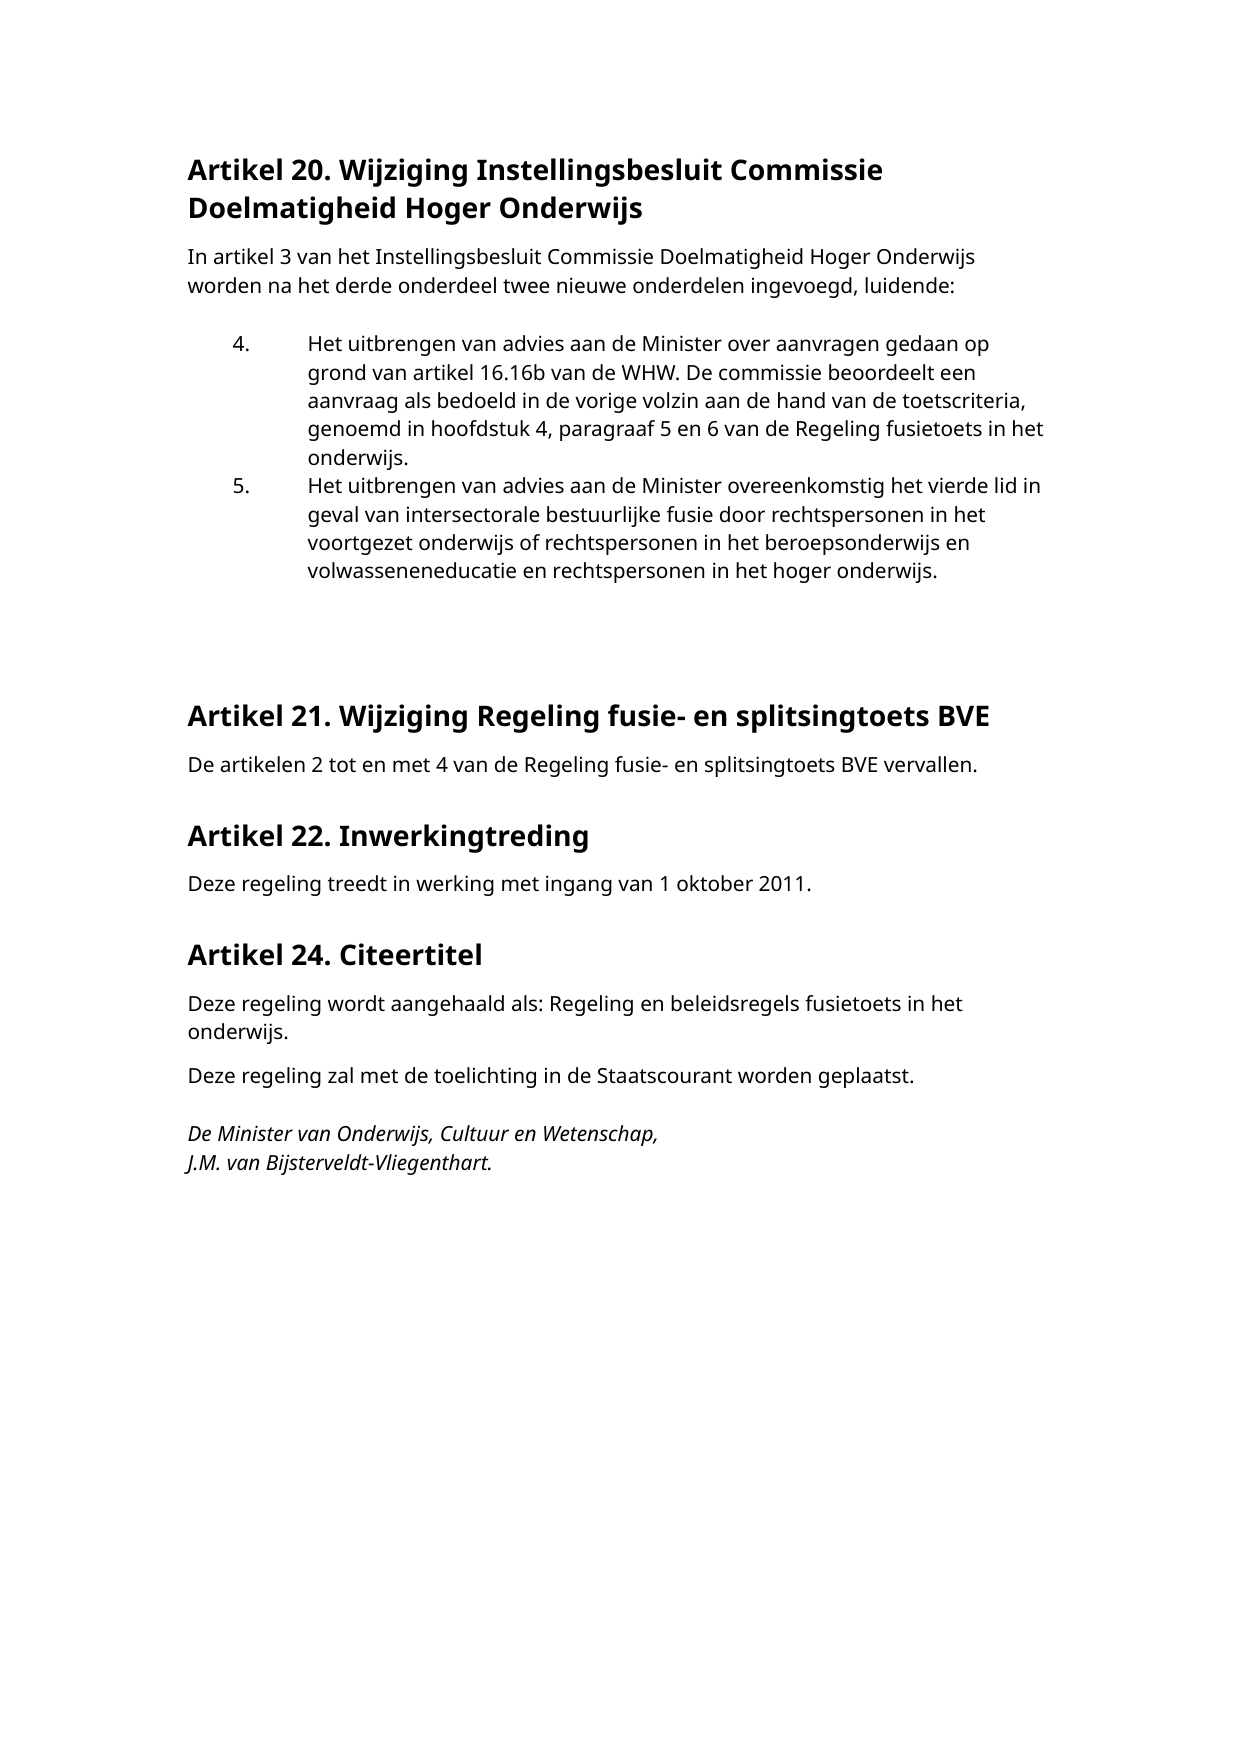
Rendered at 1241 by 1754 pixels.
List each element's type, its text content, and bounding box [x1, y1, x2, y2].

text Deze regeling zal met de toelichting in de Staatscourant worden geplaatst. [187, 1061, 1053, 1089]
list Het uitbrengen van advies aan de Minister overeenkomstig het vierde lid in geval van intersectorale bestuurlijke fusie door rechtspersonen in het voortgezet onderwijs of rechtspersonen in het beroepsonderwijs en volwasseneneducatie en rechtspersonen in het hoger onderwijs. [232, 471, 1053, 585]
text De artikelen 2 tot en met 4 van de Regeling fusie- en splitsingtoets BVE vervallen. [187, 750, 1053, 778]
text Deze regeling treedt in werking met ingang van 1 oktober 2011. [187, 869, 1053, 898]
text Deze regeling wordt aangehaald als: Regeling en beleidsregels fusietoets in het onderwijs. [187, 989, 1053, 1046]
text In artikel 3 van het Instellingsbesluit Commissie Doelmatigheid Hoger Onderwijs worden na het derde onderdeel twee nieuwe onderdelen ingevoegd, luidende: [187, 242, 1053, 299]
subtitle Artikel 22. Inwerkingtreding [187, 816, 1053, 854]
subtitle Artikel 21. Wijziging Regeling fusie- en splitsingtoets BVE [187, 696, 1053, 735]
list Het uitbrengen van advies aan de Minister over aanvragen gedaan op grond van artikel 16.16b van de WHW. De commissie beoordeelt een aanvraag als bedoeld in de vorige volzin aan de hand van de toetscriteria, genoemd in hoofdstuk 4, paragraaf 5 en 6 van de Regeling fusietoets in het onderwijs. [232, 329, 1053, 471]
text J.M. van Bijsterveldt-Vliegenthart. [187, 1148, 1053, 1176]
text De Minister van Onderwijs, Cultuur en Wetenschap, [187, 1119, 1053, 1148]
subtitle Artikel 20. Wijziging Instellingsbesluit Commissie Doelmatigheid Hoger Onderwijs [187, 150, 1053, 227]
subtitle Artikel 24. Citeertitel [187, 935, 1053, 974]
